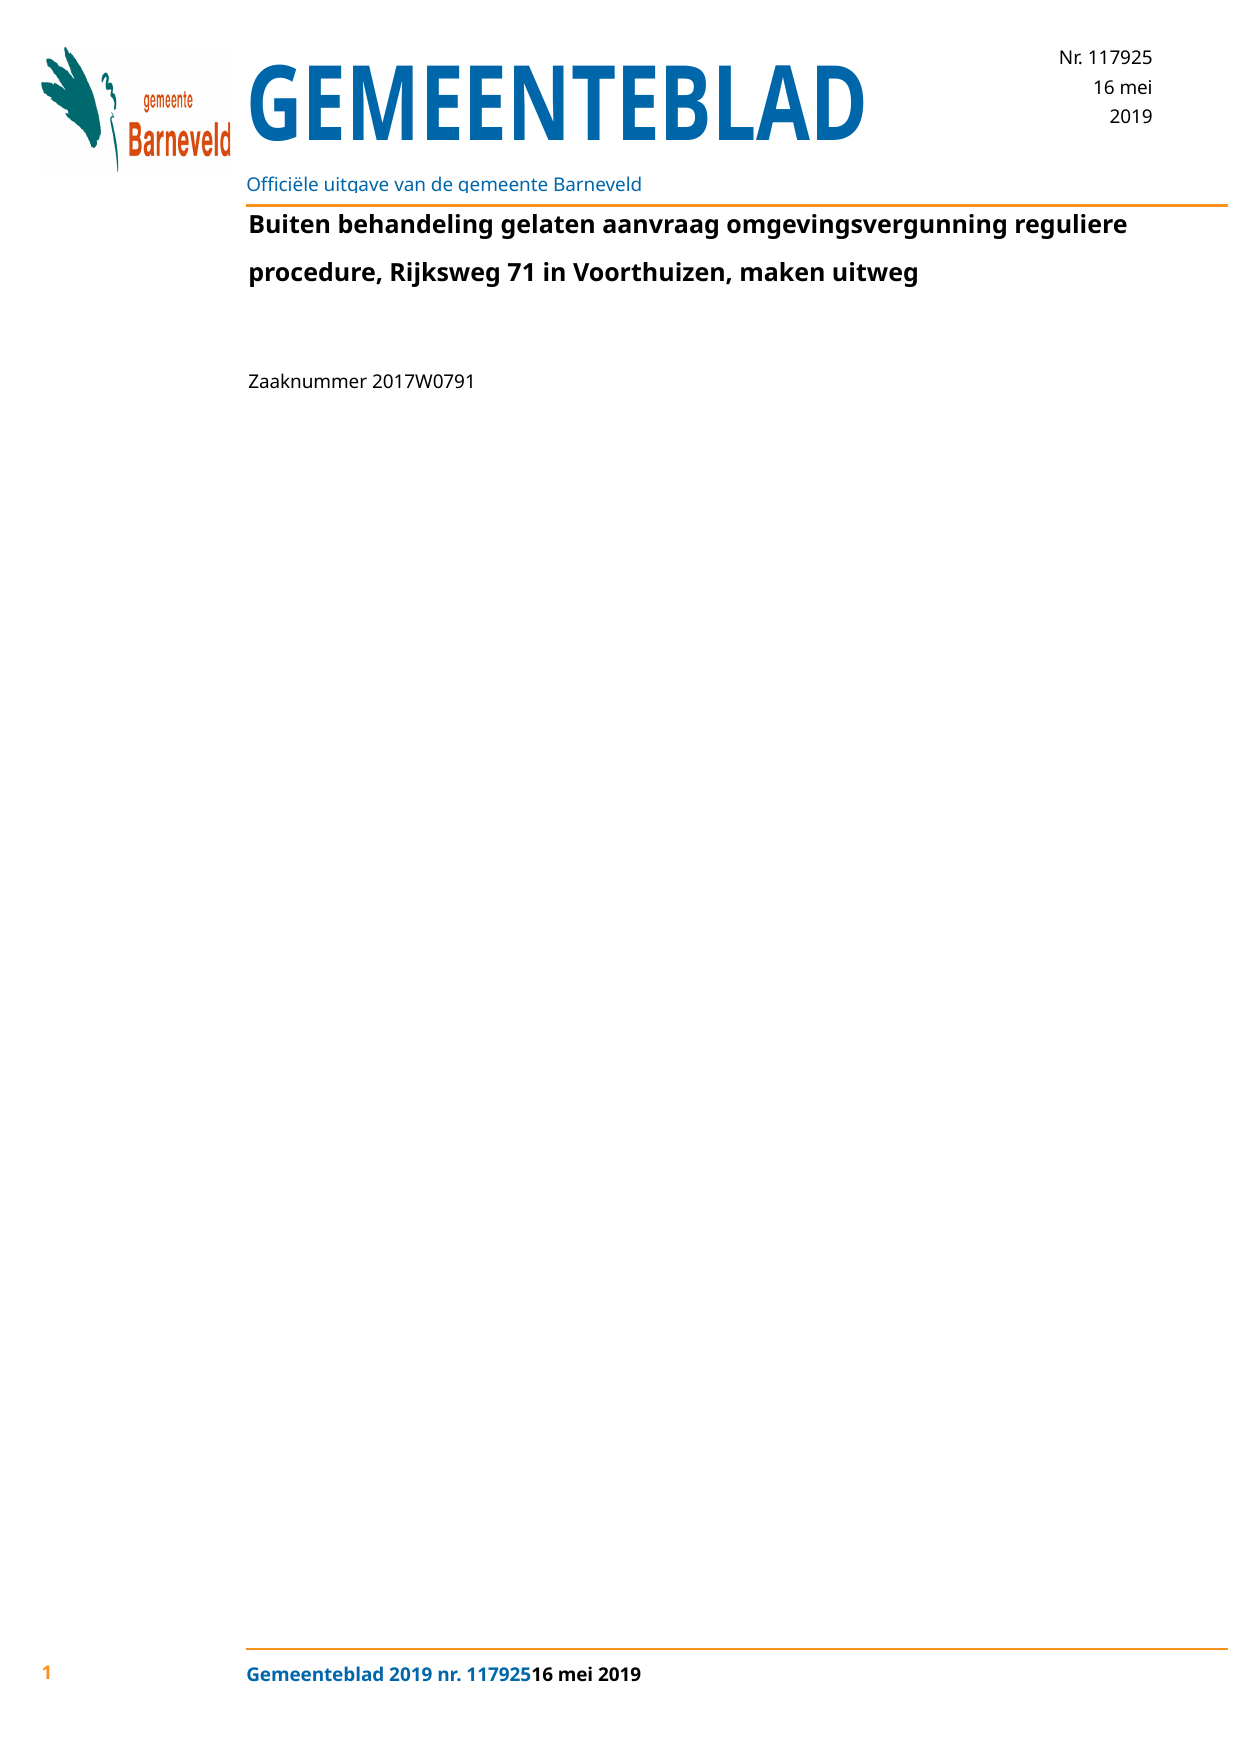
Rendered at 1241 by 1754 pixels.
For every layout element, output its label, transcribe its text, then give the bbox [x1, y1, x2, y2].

text Buiten behandeling gelaten aanvraag omgevingsvergunning reguliere procedure, Rijksweg 71 in Voorthuizen, maken uitweg [248, 207, 1152, 288]
picture [41, 47, 231, 172]
text Zaaknummer 2017W0791 [248, 368, 1152, 394]
